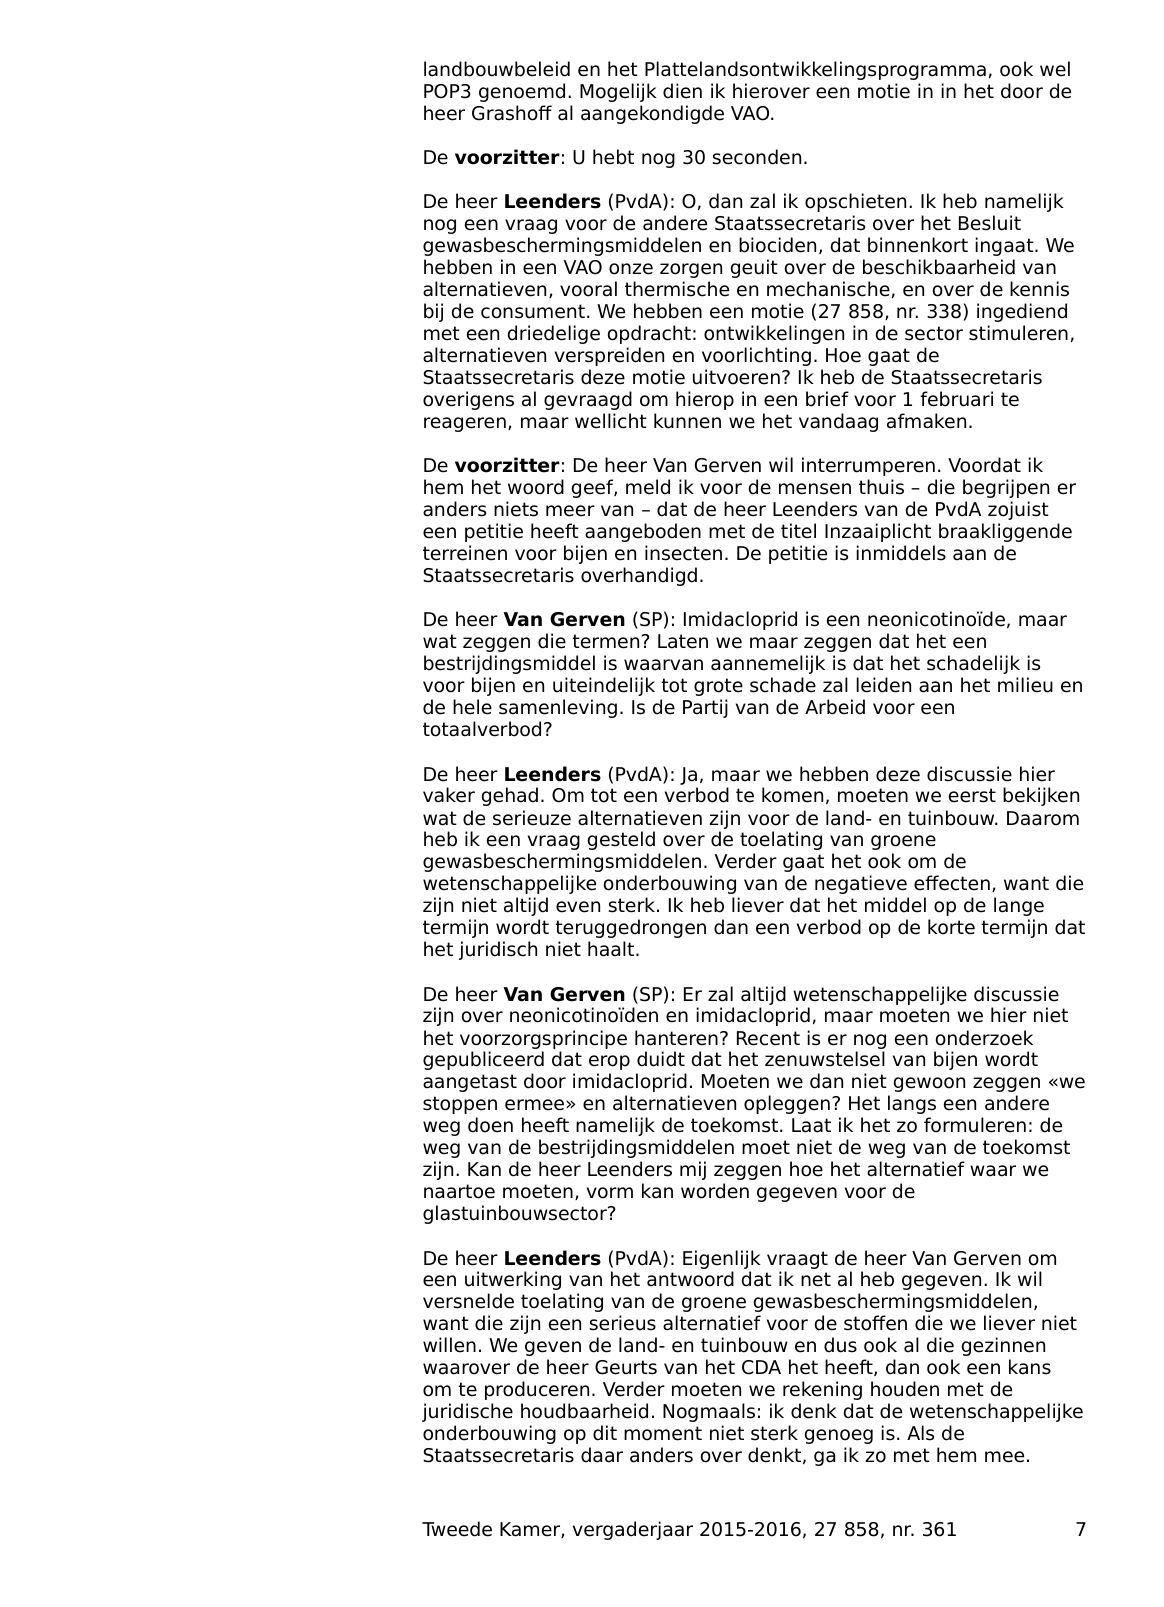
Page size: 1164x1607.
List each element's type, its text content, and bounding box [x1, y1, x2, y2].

text De voorzitter: De heer Van Gerven wil interrumperen. Voordat ik hem het woord geef, meld ik voor de mensen thuis – die begrijpen er anders niets meer van – dat de heer Leenders van de PvdA zojuist een petitie heeft aangeboden met de titel Inzaaiplicht braakliggende terreinen voor bijen en insecten. De petitie is inmiddels aan de Staatssecretaris overhandigd. [422, 455, 1087, 587]
text De heer Van Gerven (SP): Er zal altijd wetenschappelijke discussie zijn over neonicotinoïden en imidacloprid, maar moeten we hier niet het voorzorgsprincipe hanteren? Recent is er nog een onderzoek gepubliceerd dat erop duidt dat het zenuwstelsel van bijen wordt aangetast door imidacloprid. Moeten we dan niet gewoon zeggen «we stoppen ermee» en alternatieven opleggen? Het langs een andere weg doen heeft namelijk de toekomst. Laat ik het zo formuleren: de weg van de bestrijdingsmiddelen moet niet de weg van de toekomst zijn. Kan de heer Leenders mij zeggen hoe het alternatief waar we naartoe moeten, vorm kan worden gegeven voor de glastuinbouwsector? [422, 983, 1087, 1225]
text De voorzitter: U hebt nog 30 seconden. [422, 147, 1087, 169]
text landbouwbeleid en het Plattelandsontwikkelingsprogramma, ook wel POP3 genoemd. Mogelijk dien ik hierover een motie in in het door de heer Grashoff al aangekondigde VAO. [422, 59, 1087, 125]
text De heer Leenders (PvdA): O, dan zal ik opschieten. Ik heb namelijk nog een vraag voor de andere Staatssecretaris over het Besluit gewasbeschermingsmiddelen en biociden, dat binnenkort ingaat. We hebben in een VAO onze zorgen geuit over de beschikbaarheid van alternatieven, vooral thermische en mechanische, en over de kennis bij de consument. We hebben een motie (27 858, nr. 338) ingediend met een driedelige opdracht: ontwikkelingen in de sector stimuleren, alternatieven verspreiden en voorlichting. Hoe gaat de Staatssecretaris deze motie uitvoeren? Ik heb de Staatssecretaris overigens al gevraagd om hierop in een brief voor 1 februari te reageren, maar wellicht kunnen we het vandaag afmaken. [422, 191, 1087, 433]
text De heer Leenders (PvdA): Eigenlijk vraagt de heer Van Gerven om een uitwerking van het antwoord dat ik net al heb gegeven. Ik wil versnelde toelating van de groene gewasbeschermingsmiddelen, want die zijn een serieus alternatief voor de stoffen die we liever niet willen. We geven de land- en tuinbouw en dus ook al die gezinnen waarover de heer Geurts van het CDA het heeft, dan ook een kans om te produceren. Verder moeten we rekening houden met de juridische houdbaarheid. Nogmaals: ik denk dat de wetenschappelijke onderbouwing op dit moment niet sterk genoeg is. Als de Staatssecretaris daar anders over denkt, ga ik zo met hem mee. [422, 1247, 1087, 1467]
text De heer Van Gerven (SP): Imidacloprid is een neonicotinoïde, maar wat zeggen die termen? Laten we maar zeggen dat het een bestrijdingsmiddel is waarvan aannemelijk is dat het schadelijk is voor bijen en uiteindelijk tot grote schade zal leiden aan het milieu en de hele samenleving. Is de Partij van de Arbeid voor een totaalverbod? [422, 609, 1087, 741]
text De heer Leenders (PvdA): Ja, maar we hebben deze discussie hier vaker gehad. Om tot een verbod te komen, moeten we eerst bekijken wat de serieuze alternatieven zijn voor de land- en tuinbouw. Daarom heb ik een vraag gesteld over de toelating van groene gewasbeschermingsmiddelen. Verder gaat het ook om de wetenschappelijke onderbouwing van de negatieve effecten, want die zijn niet altijd even sterk. Ik heb liever dat het middel op de lange termijn wordt teruggedrongen dan een verbod op de korte termijn dat het juridisch niet haalt. [422, 763, 1087, 961]
